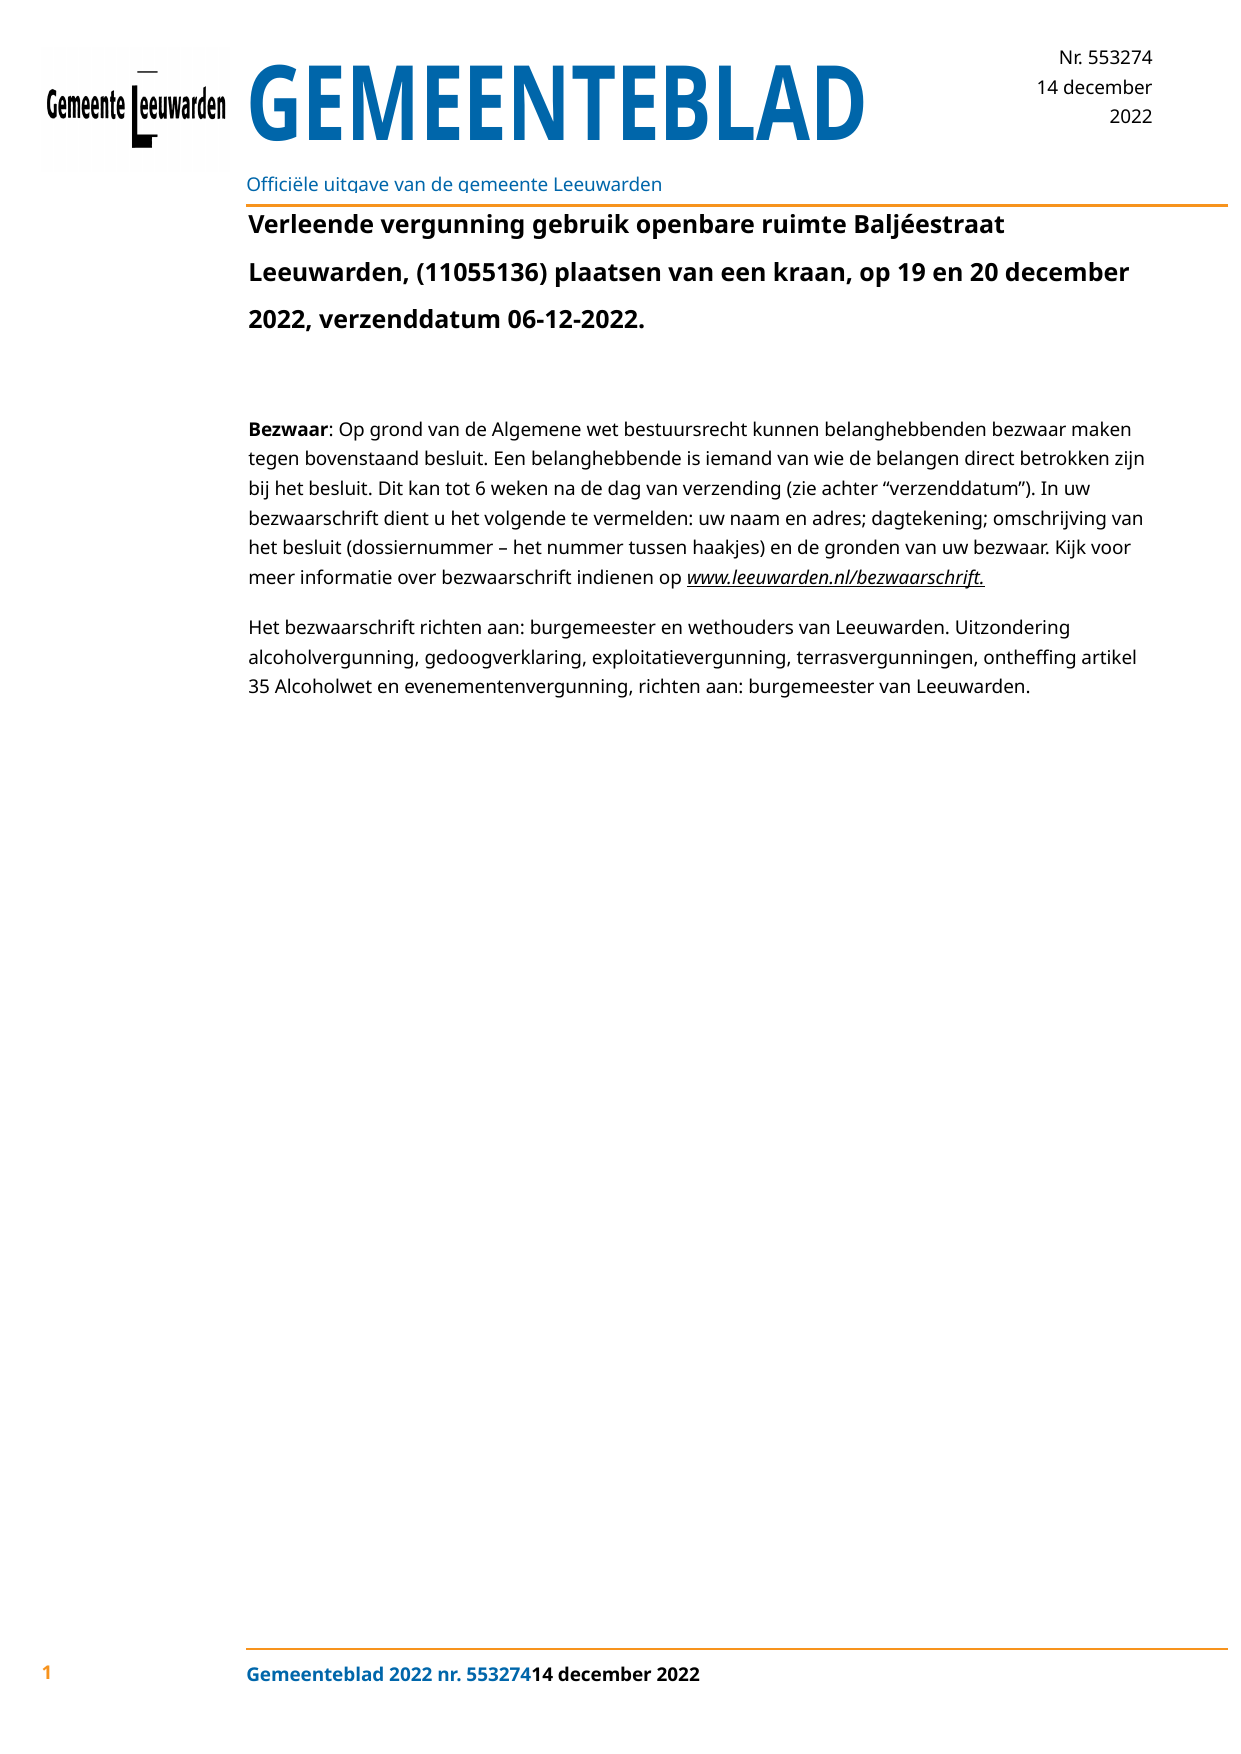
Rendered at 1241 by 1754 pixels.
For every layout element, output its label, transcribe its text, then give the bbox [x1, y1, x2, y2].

text Verleende vergunning gebruik openbare ruimte Baljéestraat Leeuwarden, (11055136) plaatsen van een kraan, op 19 en 20 december 2022, verzenddatum 06-12-2022. [248, 207, 1152, 336]
text Het bezwaarschrift richten aan: burgemeester en wethouders van Leeuwarden. Uitzondering alcoholvergunning, gedoogverklaring, exploitatievergunning, terrasvergunningen, ontheffing artikel 35 Alcoholwet en evenementenvergunning, richten aan: burgemeester van Leeuwarden. [248, 614, 1152, 699]
text Bezwaar: Op grond van de Algemene wet bestuursrecht kunnen belanghebbenden bezwaar maken tegen bovenstaand besluit. Een belanghebbende is iemand van wie de belangen direct betrokken zijn bij het besluit. Dit kan tot 6 weken na de dag van verzending (zie achter “verzenddatum”). In uw bezwaarschrift dient u het volgende te vermelden: uw naam en adres; dagtekening; omschrijving van het besluit (dossiernummer – het nummer tussen haakjes) en de gronden van uw bezwaar. Kijk voor meer informatie over bezwaarschrift indienen op www.leeuwarden.nl/bezwaarschrift. [248, 416, 1152, 589]
picture [41, 47, 231, 172]
